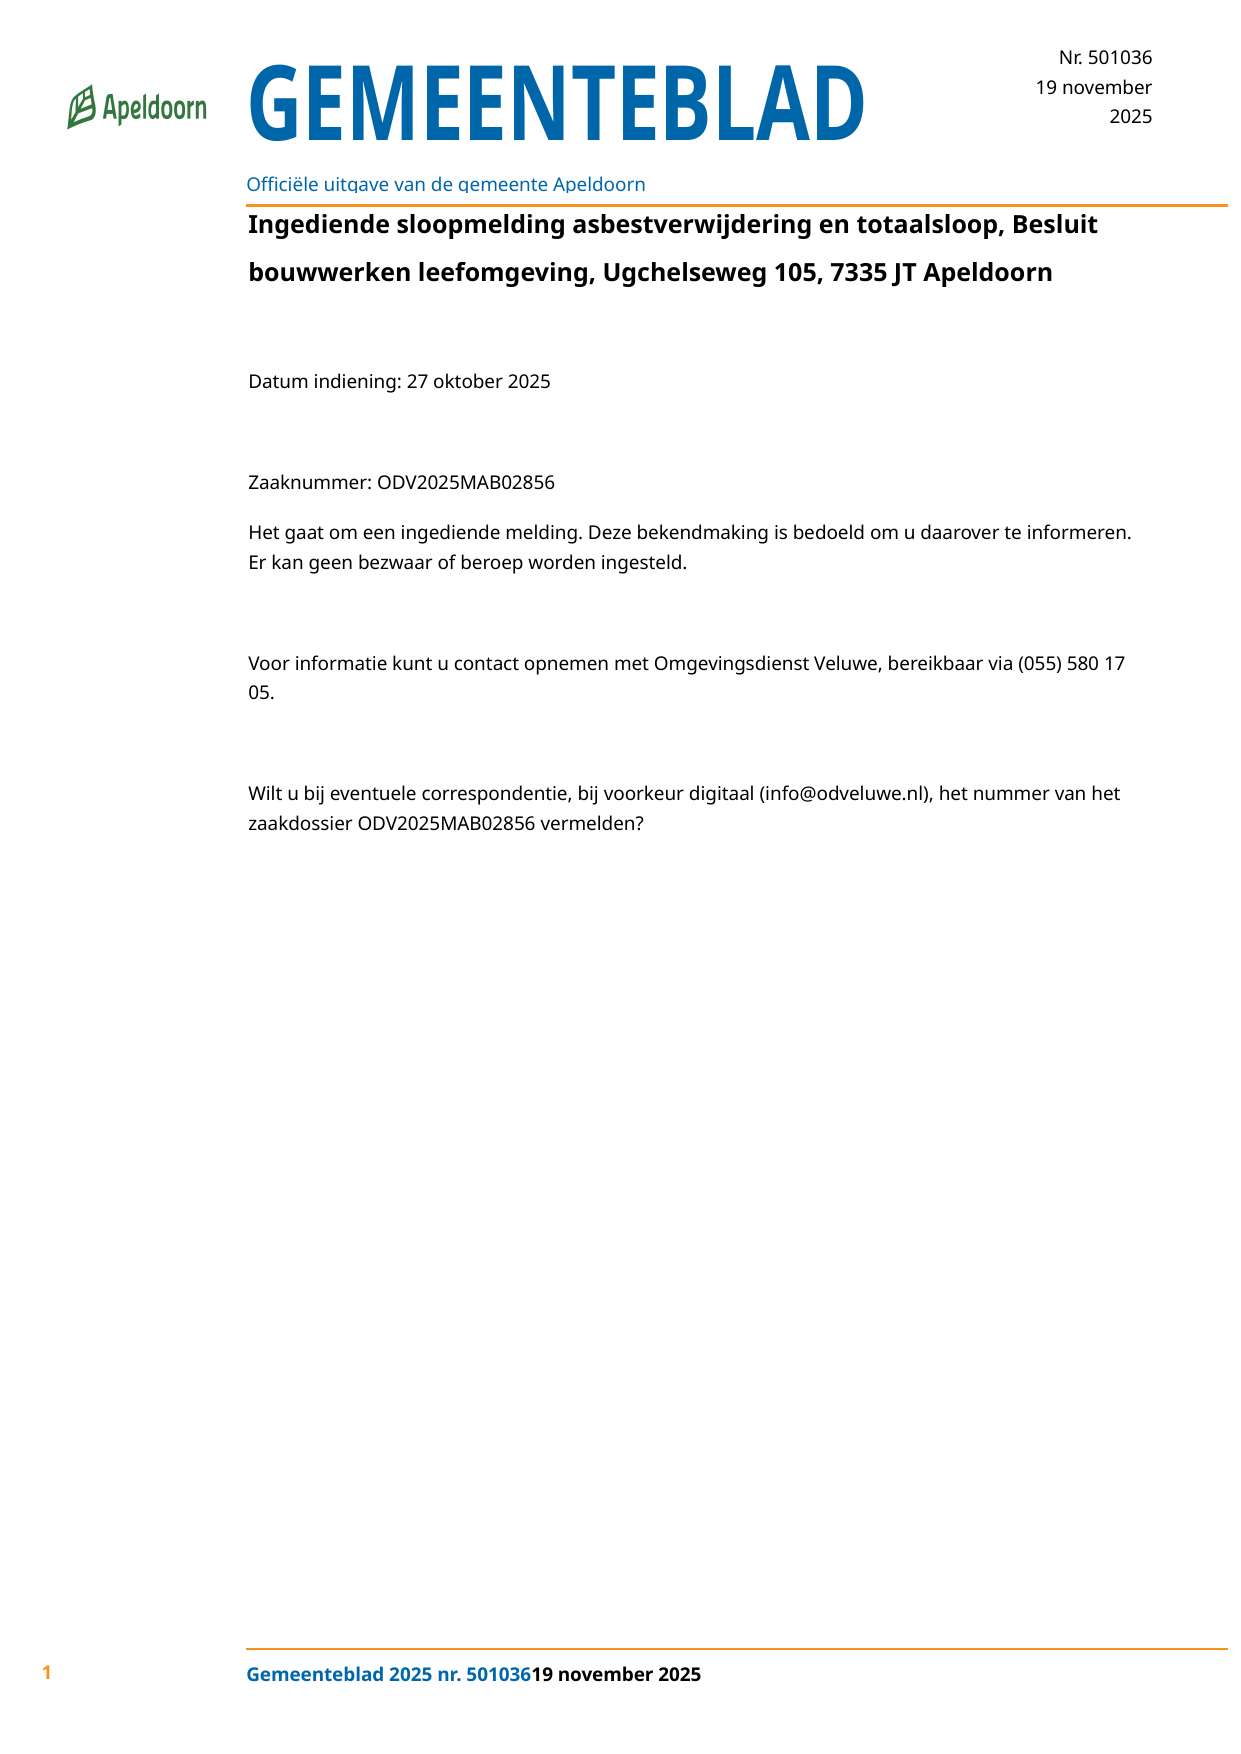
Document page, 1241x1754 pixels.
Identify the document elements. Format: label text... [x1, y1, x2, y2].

text Het gaat om een ingediende melding. Deze bekendmaking is bedoeld om u daarover te informeren. Er kan geen bezwaar of beroep worden ingesteld. [248, 519, 1152, 575]
text Zaaknummer: ODV2025MAB02856 [248, 469, 1152, 495]
text Wilt u bij eventuele correspondentie, bij voorkeur digitaal (info@odveluwe.nl), het nummer van het zaakdossier ODV2025MAB02856 vermelden? [248, 780, 1152, 836]
picture [41, 47, 231, 172]
text Datum indiening: 27 oktober 2025 [248, 368, 1152, 394]
text Ingediende sloopmelding asbestverwijdering en totaalsloop, Besluit bouwwerken leefomgeving, Ugchelseweg 105, 7335 JT Apeldoorn [248, 207, 1152, 288]
text Voor informatie kunt u contact opnemen met Omgevingsdienst Veluwe, bereikbaar via (055) 580 17 05. [248, 650, 1152, 705]
